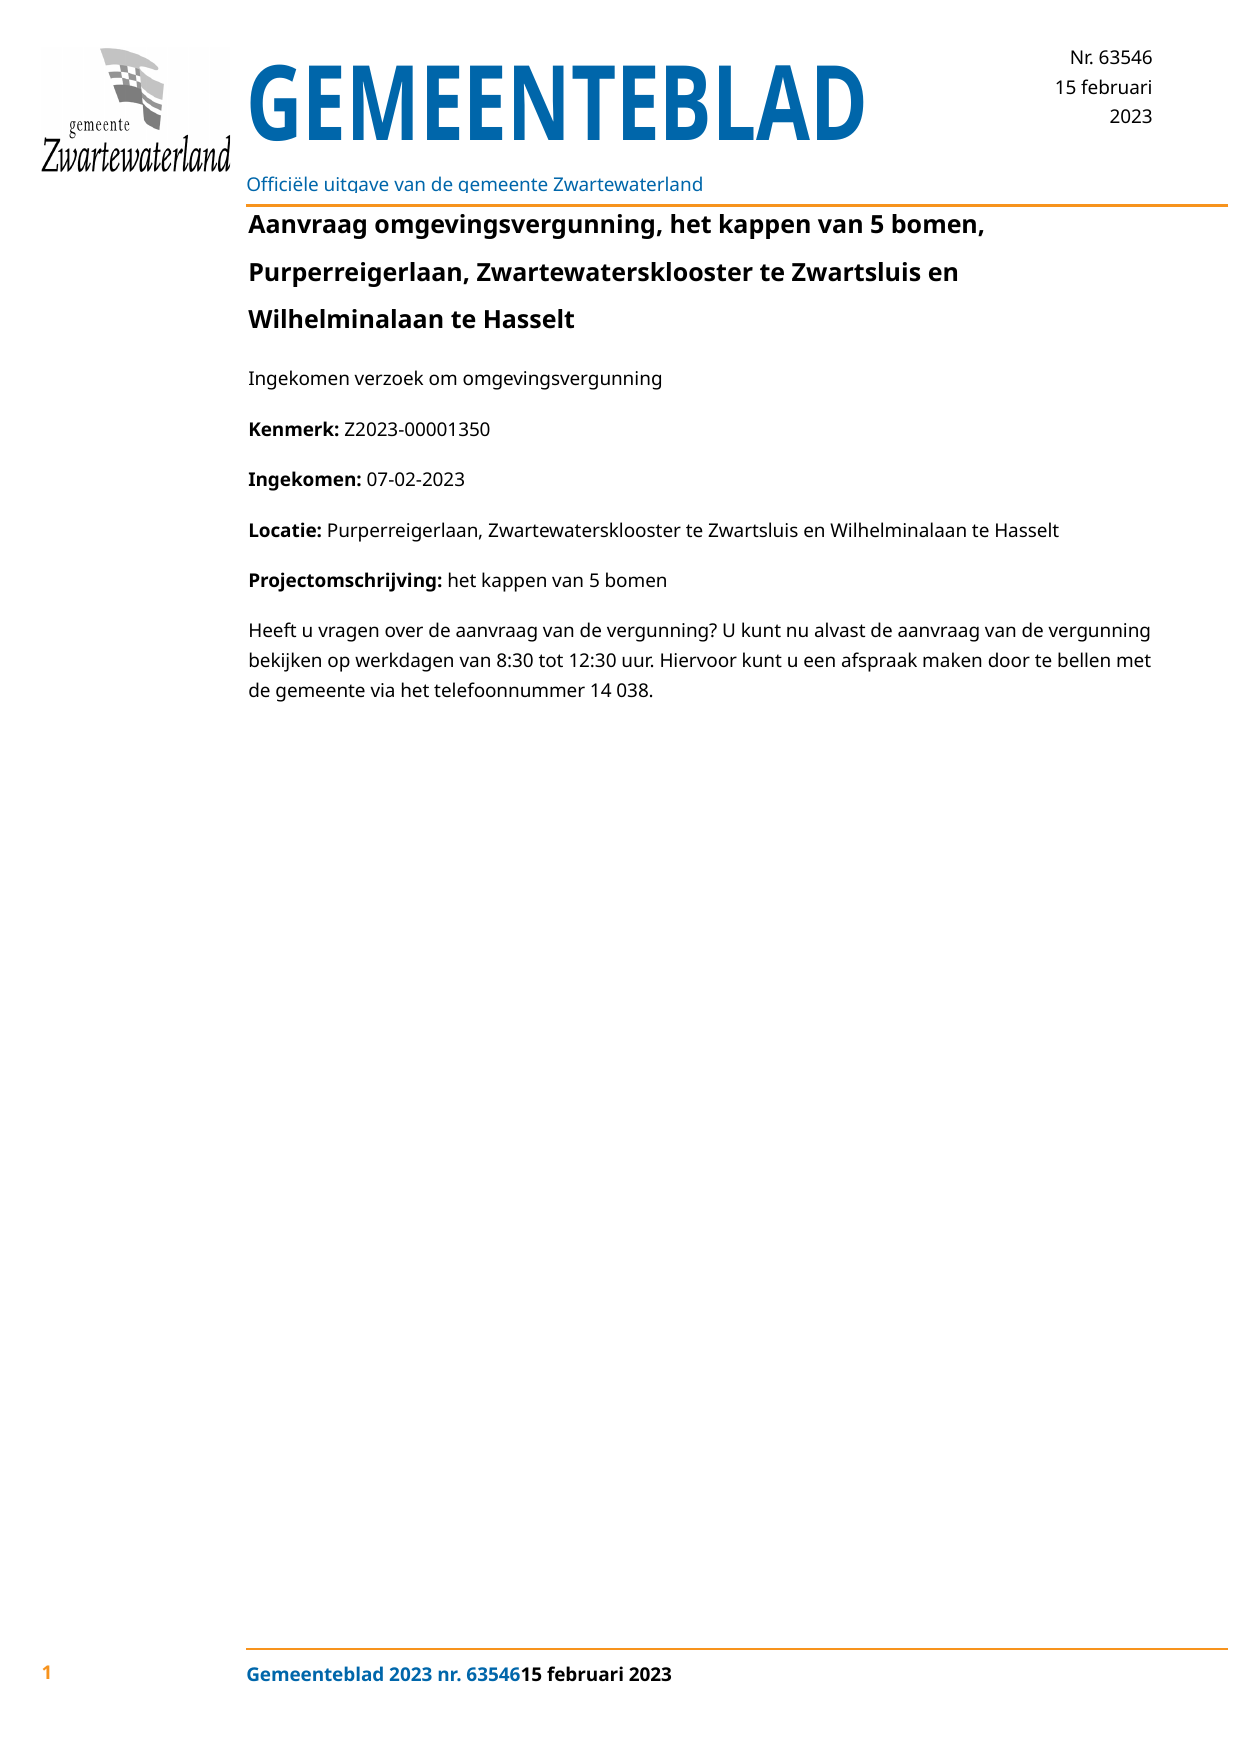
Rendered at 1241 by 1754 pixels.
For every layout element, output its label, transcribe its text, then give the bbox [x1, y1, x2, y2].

text Projectomschrijving: het kappen van 5 bomen [248, 567, 1152, 593]
text Ingekomen verzoek om omgevingsvergunning [248, 366, 1152, 391]
text Ingekomen: 07-02-2023 [248, 466, 1152, 492]
text Heeft u vragen over de aanvraag van de vergunning? U kunt nu alvast de aanvraag van de vergunning bekijken op werkdagen van 8:30 tot 12:30 uur. Hiervoor kunt u een afspraak maken door te bellen met de gemeente via het telefoonnummer 14 038. [248, 618, 1152, 702]
text Locatie: Purperreigerlaan, Zwartewatersklooster te Zwartsluis en Wilhelminalaan te Hasselt [248, 517, 1152, 542]
text Aanvraag omgevingsvergunning, het kappen van 5 bomen, Purperreigerlaan, Zwartewatersklooster te Zwartsluis en Wilhelminalaan te Hasselt [248, 207, 1152, 336]
picture [41, 47, 231, 172]
text Kenmerk: Z2023-00001350 [248, 416, 1152, 442]
